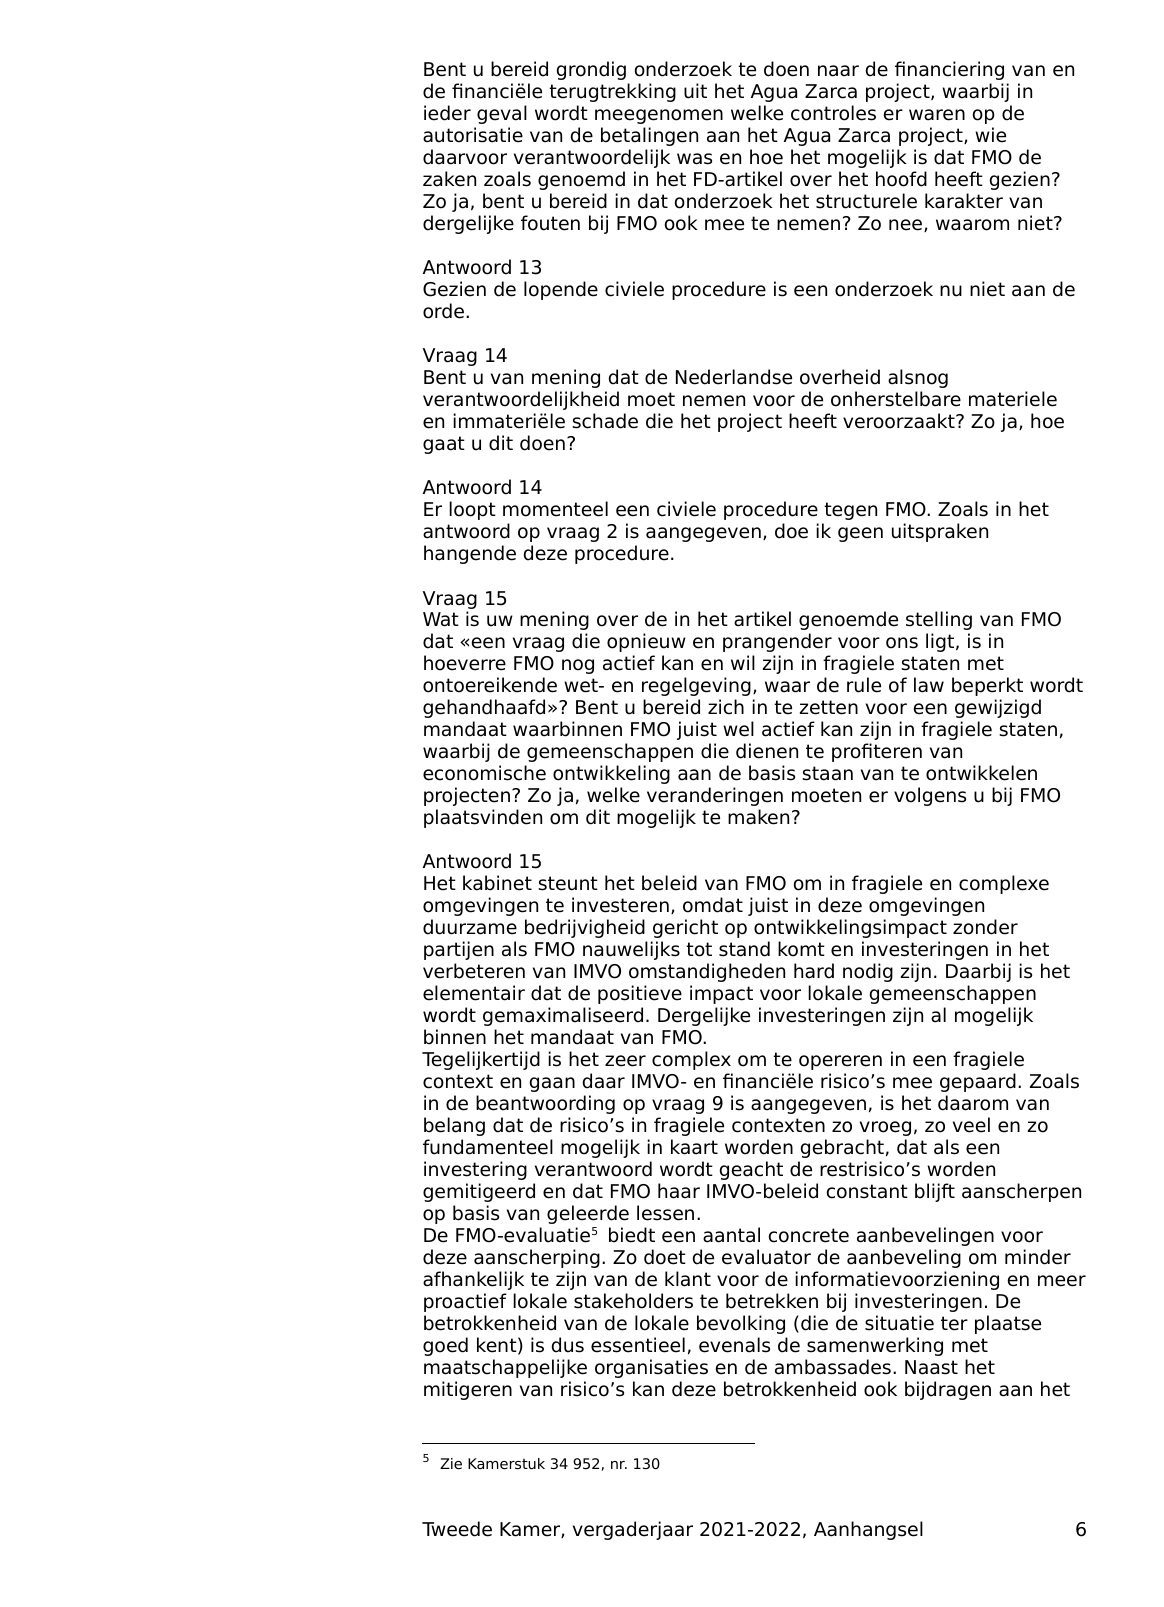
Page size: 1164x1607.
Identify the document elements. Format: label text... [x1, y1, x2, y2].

text Tegelijkertijd is het zeer complex om te opereren in een fragiele context en gaan daar IMVO- en financiële risico’s mee gepaard. Zoals in de beantwoording op vraag 9 is aangegeven, is het daarom van belang dat de risico’s in fragiele contexten zo vroeg, zo veel en zo fundamenteel mogelijk in kaart worden gebracht, dat als een investering verantwoord wordt geacht de restrisico’s worden gemitigeerd en dat FMO haar IMVO-beleid constant blijft aanscherpen op basis van geleerde lessen. [422, 1049, 1087, 1225]
text Gezien de lopende civiele procedure is een onderzoek nu niet aan de orde. [422, 279, 1087, 323]
text Er loopt momenteel een civiele procedure tegen FMO. Zoals in het antwoord op vraag 2 is aangegeven, doe ik geen uitspraken hangende deze procedure. [422, 499, 1087, 565]
text Het kabinet steunt het beleid van FMO om in fragiele en complexe omgevingen te investeren, omdat juist in deze omgevingen duurzame bedrijvigheid gericht op ontwikkelingsimpact zonder partijen als FMO nauwelijks tot stand komt en investeringen in het verbeteren van IMVO omstandigheden hard nodig zijn. Daarbij is het elementair dat de positieve impact voor lokale gemeenschappen wordt gemaximaliseerd. Dergelijke investeringen zijn al mogelijk binnen het mandaat van FMO. [422, 873, 1087, 1049]
text Wat is uw mening over de in het artikel genoemde stelling van FMO dat «een vraag die opnieuw en prangender voor ons ligt, is in hoeverre FMO nog actief kan en wil zijn in fragiele staten met ontoereikende wet- en regelgeving, waar de rule of law beperkt wordt gehandhaafd»? Bent u bereid zich in te zetten voor een gewijzigd mandaat waarbinnen FMO juist wel actief kan zijn in fragiele staten, waarbij de gemeenschappen die dienen te profiteren van economische ontwikkeling aan de basis staan van te ontwikkelen projecten? Zo ja, welke veranderingen moeten er volgens u bij FMO plaatsvinden om dit mogelijk te maken? [422, 609, 1087, 829]
text Antwoord 14 [422, 477, 1087, 499]
text Vraag 15 [422, 587, 1087, 609]
text Vraag 14 [422, 345, 1087, 367]
text Bent u bereid grondig onderzoek te doen naar de financiering van en de financiële terugtrekking uit het Agua Zarca project, waarbij in ieder geval wordt meegenomen welke controles er waren op de autorisatie van de betalingen aan het Agua Zarca project, wie daarvoor verantwoordelijk was en hoe het mogelijk is dat FMO de zaken zoals genoemd in het FD-artikel over het hoofd heeft gezien? Zo ja, bent u bereid in dat onderzoek het structurele karakter van dergelijke fouten bij FMO ook mee te nemen? Zo nee, waarom niet? [422, 59, 1087, 235]
text Antwoord 15 [422, 851, 1087, 873]
text De FMO-evaluatie biedt een aantal concrete aanbevelingen voor deze aanscherping. Zo doet de evaluator de aanbeveling om minder afhankelijk te zijn van de klant voor de informatievoorziening en meer proactief lokale stakeholders te betrekken bij investeringen. De betrokkenheid van de lokale bevolking (die de situatie ter plaatse goed kent) is dus essentieel, evenals de samenwerking met maatschappelijke organisaties en de ambassades. Naast het mitigeren van risico’s kan deze betrokkenheid ook bijdragen aan het [422, 1225, 1087, 1401]
text Antwoord 13 [422, 257, 1087, 279]
text Zie Kamerstuk 34 952, nr. 130 [422, 1452, 1087, 1474]
text Bent u van mening dat de Nederlandse overheid alsnog verantwoordelijkheid moet nemen voor de onherstelbare materiele en immateriële schade die het project heeft veroorzaakt? Zo ja, hoe gaat u dit doen? [422, 367, 1087, 455]
